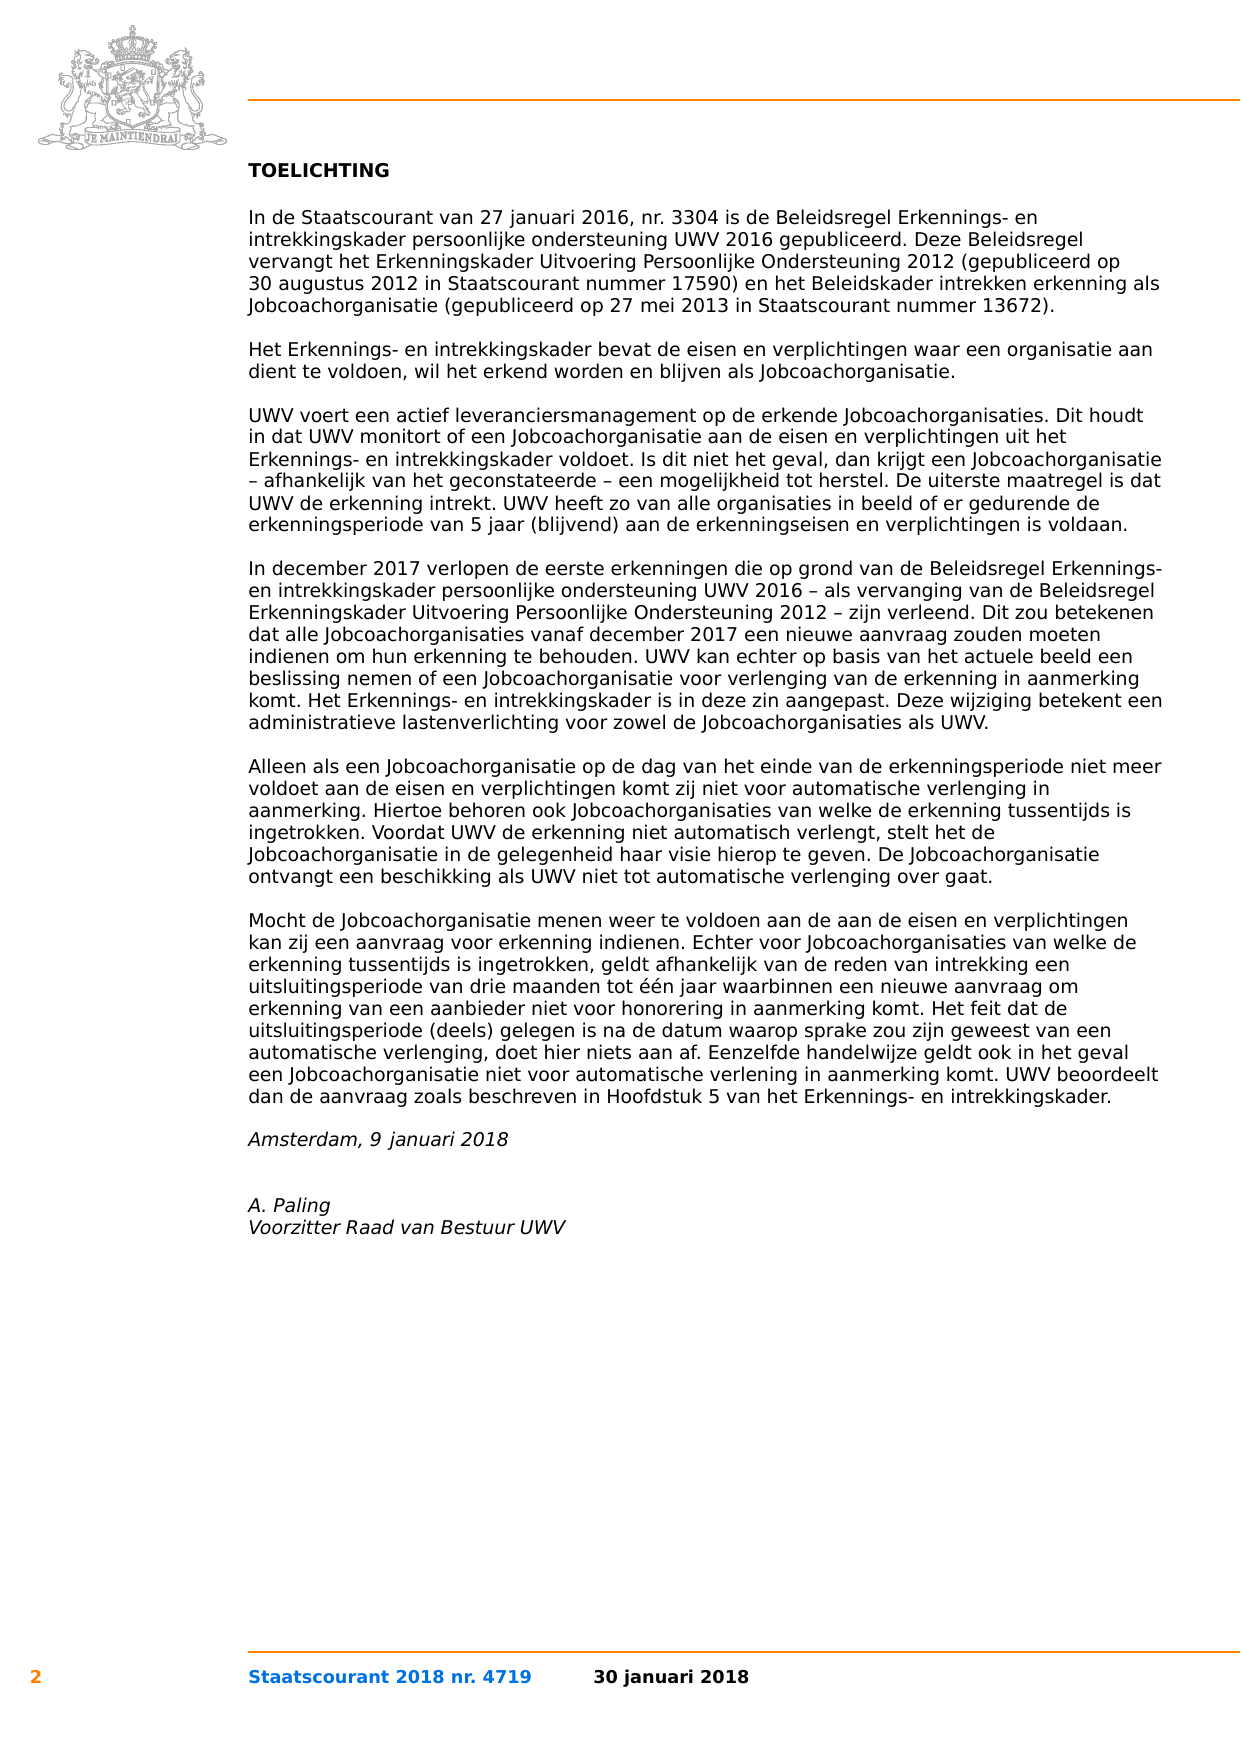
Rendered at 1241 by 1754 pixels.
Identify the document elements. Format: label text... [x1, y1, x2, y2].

text A. Paling Voorzitter Raad van Bestuur UWV [248, 1173, 1163, 1239]
text Mocht de Jobcoachorganisatie menen weer te voldoen aan de aan de eisen en verplichtingen kan zij een aanvraag voor erkenning indienen. Echter voor Jobcoachorganisaties van welke de erkenning tussentijds is ingetrokken, geldt afhankelijk van de reden van intrekking een uitsluitingsperiode van drie maanden tot één jaar waarbinnen een nieuwe aanvraag om erkenning van een aanbieder niet voor honorering in aanmerking komt. Het feit dat de uitsluitingsperiode (deels) gelegen is na de datum waarop sprake zou zijn geweest van een automatische verlenging, doet hier niets aan af. Eenzelfde handelwijze geldt ook in het geval een Jobcoachorganisatie niet voor automatische verlening in aanmerking komt. UWV beoordeelt dan de aanvraag zoals beschreven in Hoofdstuk 5 van het Erkennings- en intrekkingskader. [248, 910, 1163, 1107]
text In de Staatscourant van 27 januari 2016, nr. 3304 is de Beleidsregel Erkennings- en intrekkingskader persoonlijke ondersteuning UWV 2016 gepubliceerd. Deze Beleidsregel vervangt het Erkenningskader Uitvoering Persoonlijke Ondersteuning 2012 (gepubliceerd op 30 augustus 2012 in Staatscourant nummer 17590) en het Beleidskader intrekken erkenning als Jobcoachorganisatie (gepubliceerd op 27 mei 2013 in Staatscourant nummer 13672). [248, 207, 1163, 317]
text Alleen als een Jobcoachorganisatie op de dag van het einde van de erkenningsperiode niet meer voldoet aan de eisen en verplichtingen komt zij niet voor automatische verlenging in aanmerking. Hiertoe behoren ook Jobcoachorganisaties van welke de erkenning tussentijds is ingetrokken. Voordat UWV de erkenning niet automatisch verlengt, stelt het de Jobcoachorganisatie in de gelegenheid haar visie hierop te geven. De Jobcoachorganisatie ontvangt een beschikking als UWV niet tot automatische verlenging over gaat. [248, 756, 1163, 888]
text Amsterdam, 9 januari 2018 [248, 1129, 1163, 1151]
text Het Erkennings- en intrekkingskader bevat de eisen en verplichtingen waar een organisatie aan dient te voldoen, wil het erkend worden en blijven als Jobcoachorganisatie. [248, 339, 1163, 383]
subtitle TOELICHTING [248, 160, 1163, 182]
text In december 2017 verlopen de eerste erkenningen die op grond van de Beleidsregel Erkennings- en intrekkingskader persoonlijke ondersteuning UWV 2016 – als vervanging van de Beleidsregel Erkenningskader Uitvoering Persoonlijke Ondersteuning 2012 – zijn verleend. Dit zou betekenen dat alle Jobcoachorganisaties vanaf december 2017 een nieuwe aanvraag zouden moeten indienen om hun erkenning te behouden. UWV kan echter op basis van het actuele beeld een beslissing nemen of een Jobcoachorganisatie voor verlenging van de erkenning in aanmerking komt. Het Erkennings- en intrekkingskader is in deze zin aangepast. Deze wijziging betekent een administratieve lastenverlichting voor zowel de Jobcoachorganisaties als UWV. [248, 558, 1163, 734]
picture [38, 25, 227, 150]
text UWV voert een actief leveranciersmanagement op de erkende Jobcoachorganisaties. Dit houdt in dat UWV monitort of een Jobcoachorganisatie aan de eisen en verplichtingen uit het Erkennings- en intrekkingskader voldoet. Is dit niet het geval, dan krijgt een Jobcoachorganisatie – afhankelijk van het geconstateerde – een mogelijkheid tot herstel. De uiterste maatregel is dat UWV de erkenning intrekt. UWV heeft zo van alle organisaties in beeld of er gedurende de erkenningsperiode van 5 jaar (blijvend) aan de erkenningseisen en verplichtingen is voldaan. [248, 404, 1163, 536]
